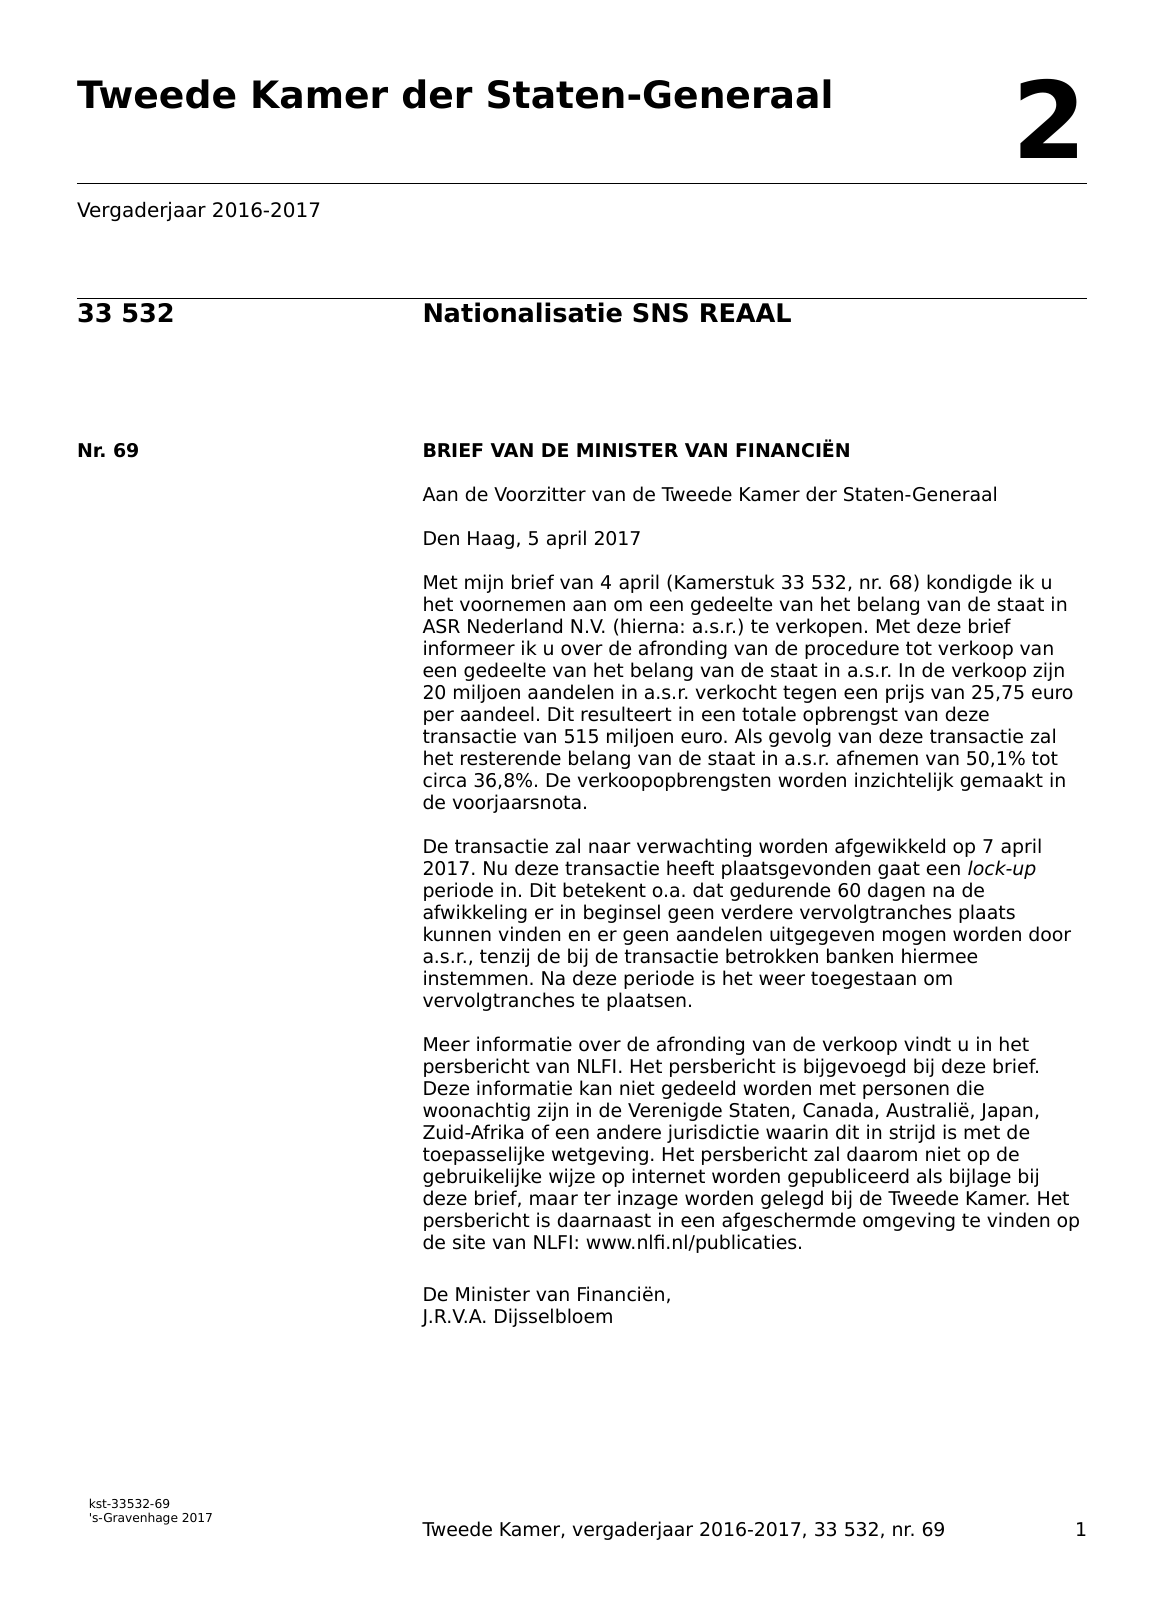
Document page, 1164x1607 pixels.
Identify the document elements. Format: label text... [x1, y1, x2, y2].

text 's-Gravenhage 2017 [88, 1511, 323, 1525]
text Meer informatie over de afronding van de verkoop vindt u in het persbericht van NLFI. Het persbericht is bijgevoegd bij deze brief. Deze informatie kan niet gedeeld worden met personen die woonachtig zijn in de Verenigde Staten, Canada, Australië, Japan, Zuid-Afrika of een andere jurisdictie waarin dit in strijd is met de toepasselijke wetgeving. Het persbericht zal daarom niet op de gebruikelijke wijze op internet worden gepubliceerd als bijlage bij deze brief, maar ter inzage worden gelegd bij de Tweede Kamer. Het persbericht is daarnaast in een afgeschermde omgeving te vinden op de site van NLFI: www.nlfi.nl/publicaties. [422, 1034, 1087, 1254]
text kst-33532-69 [88, 1497, 323, 1511]
table_header Tweede Kamer der Staten-Generaal [77, 59, 886, 183]
text Den Haag, 5 april 2017 [422, 528, 1087, 550]
subtitle 33 532 Nationalisatie SNS REAAL [77, 299, 1087, 329]
subtitle Nr. 69 BRIEF VAN DE MINISTER VAN FINANCIËN [77, 440, 1087, 462]
text Met mijn brief van 4 april (Kamerstuk 33 532, nr. 68) kondigde ik u het voornemen aan om een gedeelte van het belang van de staat in ASR Nederland N.V. (hierna: a.s.r.) te verkopen. Met deze brief informeer ik u over de afronding van de procedure tot verkoop van een gedeelte van het belang van de staat in a.s.r. In de verkoop zijn 20 miljoen aandelen in a.s.r. verkocht tegen een prijs van 25,75 euro per aandeel. Dit resulteert in een totale opbrengst van deze transactie van 515 miljoen euro. Als gevolg van deze transactie zal het resterende belang van de staat in a.s.r. afnemen van 50,1% tot circa 36,8%. De verkoopopbrengsten worden inzichtelijk gemaakt in de voorjaarsnota. [422, 572, 1087, 814]
text De transactie zal naar verwachting worden afgewikkeld op 7 april 2017. Nu deze transactie heeft plaatsgevonden gaat een lock-up periode in. Dit betekent o.a. dat gedurende 60 dagen na de afwikkeling er in beginsel geen verdere vervolgtranches plaats kunnen vinden en er geen aandelen uitgegeven mogen worden door a.s.r., tenzij de bij de transactie betrokken banken hiermee instemmen. Na deze periode is het weer toegestaan om vervolgtranches te plaatsen. [422, 836, 1087, 1012]
text De Minister van Financiën, J.R.V.A. Dijsselbloem [422, 1284, 1087, 1328]
table_cell Vergaderjaar 2016-2017 [77, 184, 1087, 298]
text Aan de Voorzitter van de Tweede Kamer der Staten-Generaal [422, 484, 1087, 506]
table_header 2 [886, 59, 1087, 183]
